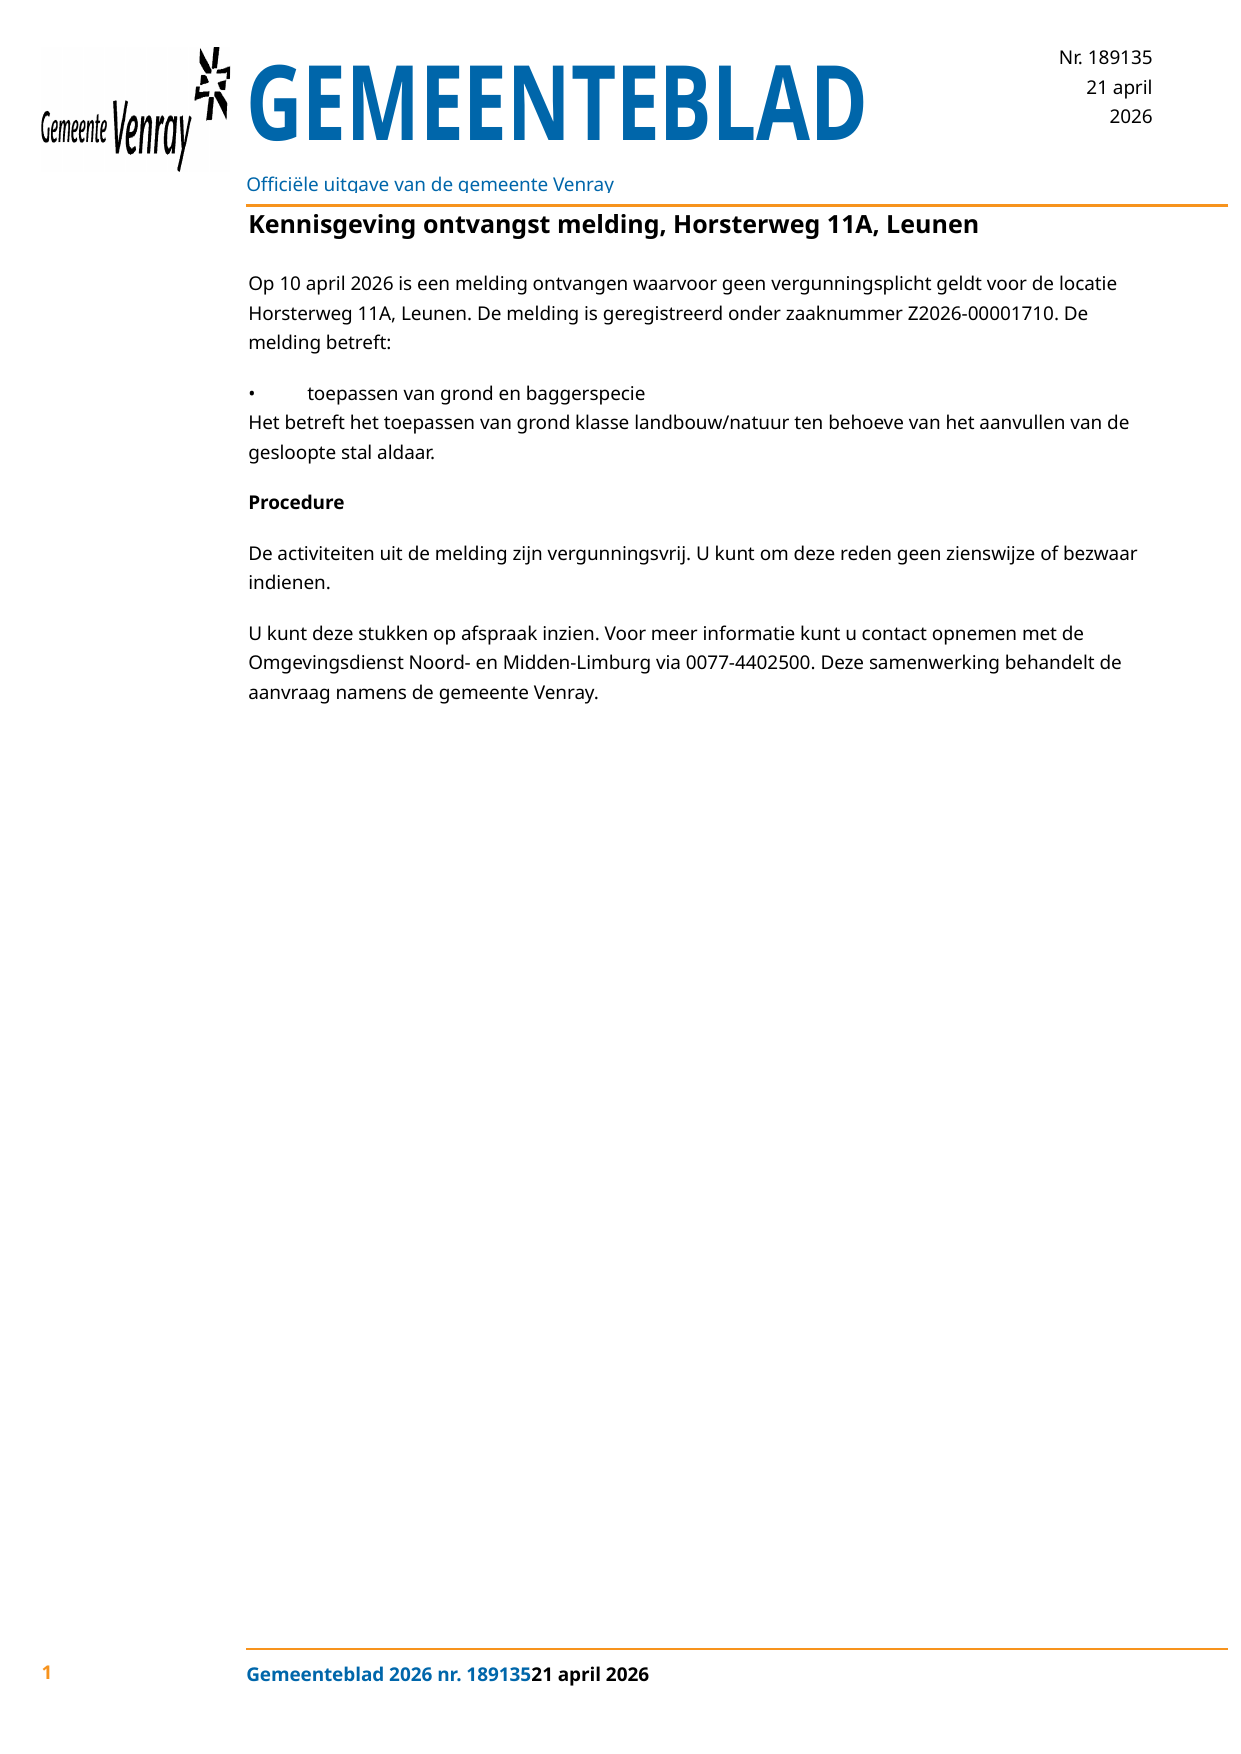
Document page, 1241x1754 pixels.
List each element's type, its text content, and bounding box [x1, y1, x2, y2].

list toepassen van grond en baggerspecie [248, 380, 1152, 406]
text Het betreft het toepassen van grond klasse landbouw/natuur ten behoeve van het aanvullen van de gesloopte stal aldaar. [248, 409, 1152, 465]
text De activiteiten uit de melding zijn vergunningsvrij. U kunt om deze reden geen zienswijze of bezwaar indienen. [248, 540, 1152, 595]
text Op 10 april 2026 is een melding ontvangen waarvoor geen vergunningsplicht geldt voor de locatie Horsterweg 11A, Leunen. De melding is geregistreerd onder zaaknummer Z2026-00001710. De melding betreft: [248, 270, 1152, 355]
text U kunt deze stukken op afspraak inzien. Voor meer informatie kunt u contact opnemen met de Omgevingsdienst Noord- en Midden-Limburg via 0077-4402500. Deze samenwerking behandelt de aanvraag namens de gemeente Venray. [248, 620, 1152, 705]
text Kennisgeving ontvangst melding, Horsterweg 11A, Leunen [248, 207, 1152, 241]
picture [41, 47, 231, 172]
text Procedure [248, 489, 1152, 515]
